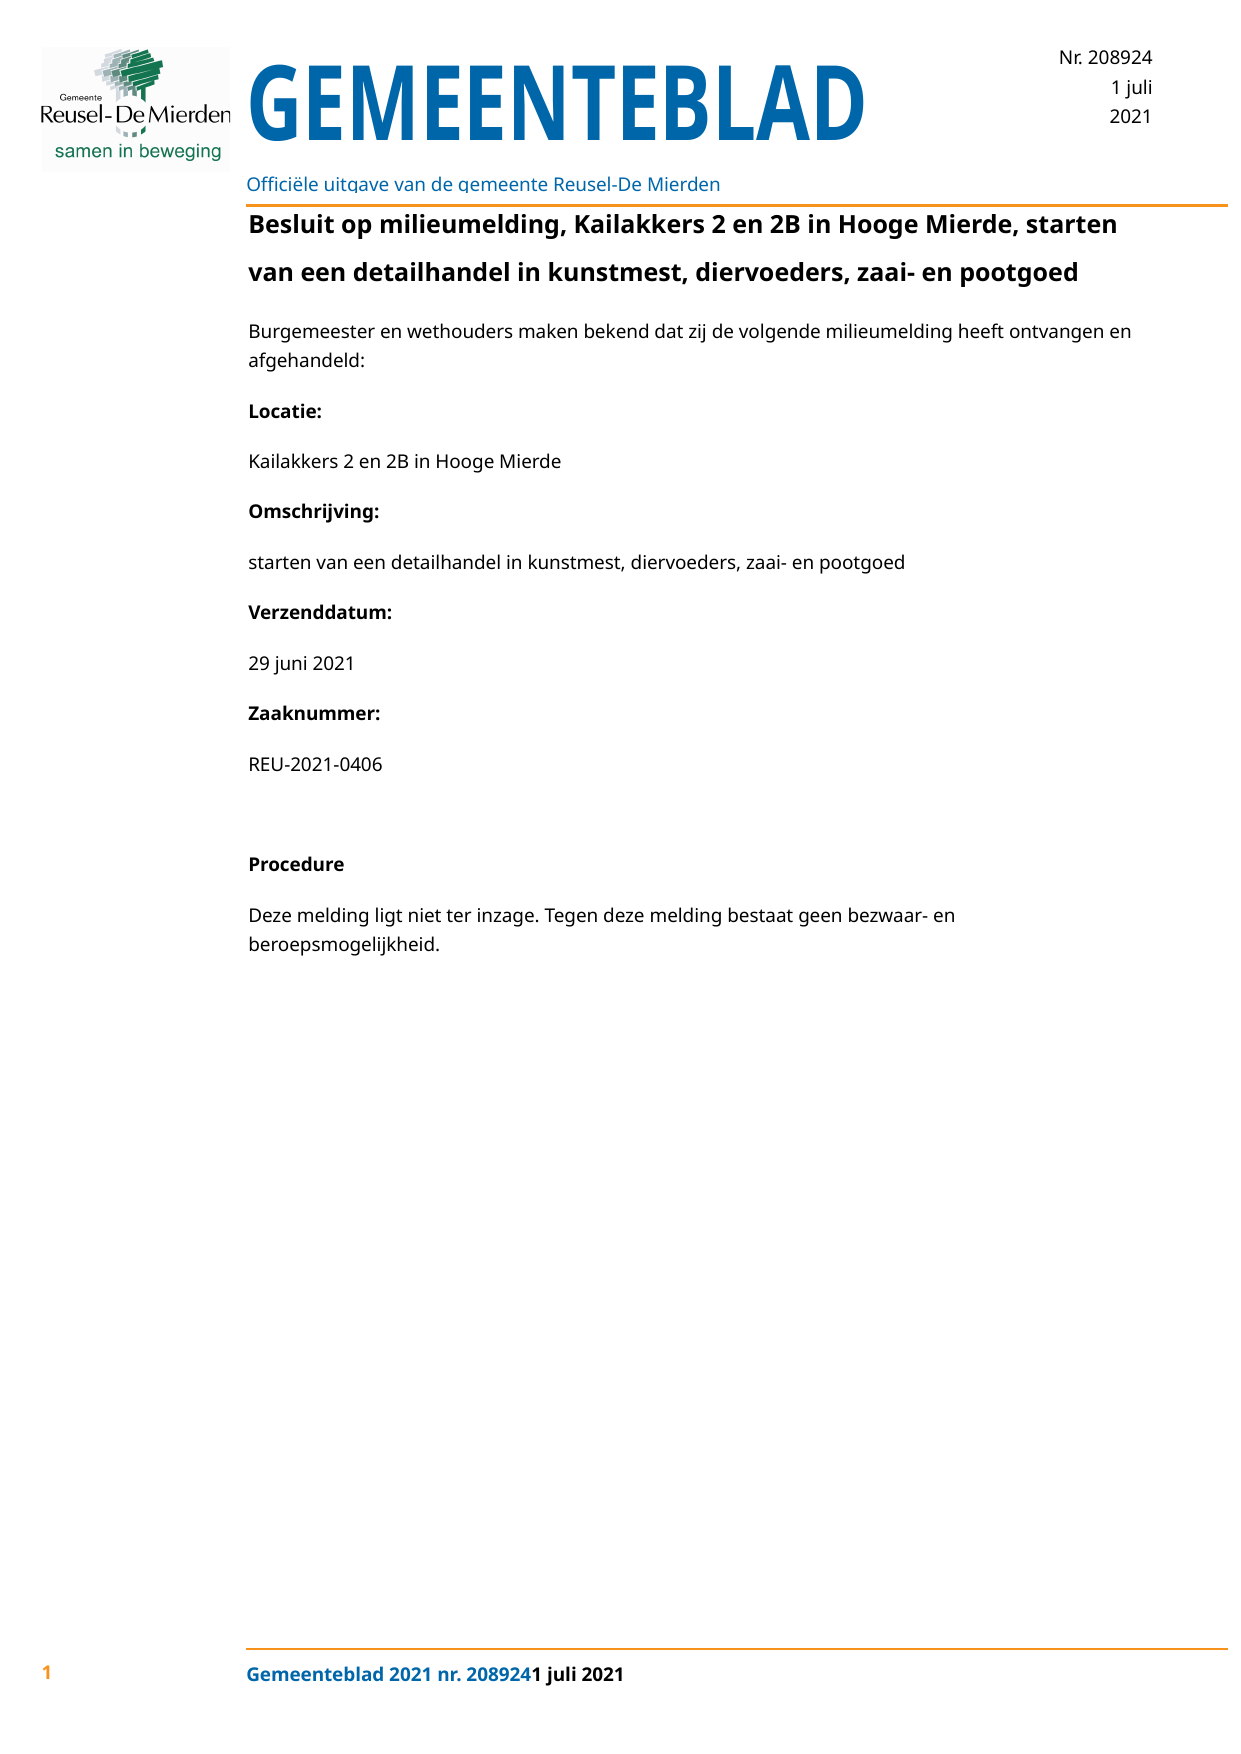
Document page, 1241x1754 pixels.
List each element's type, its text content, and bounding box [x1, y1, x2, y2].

text Kailakkers 2 en 2B in Hooge Mierde [248, 448, 1152, 474]
text starten van een detailhandel in kunstmest, diervoeders, zaai- en pootgoed [248, 549, 1152, 575]
text Besluit op milieumelding, Kailakkers 2 en 2B in Hooge Mierde, starten van een detailhandel in kunstmest, diervoeders, zaai- en pootgoed [248, 207, 1152, 288]
text REU-2021-0406 [248, 751, 1152, 777]
text Burgemeester en wethouders maken bekend dat zij de volgende milieumelding heeft ontvangen en afgehandeld: [248, 318, 1152, 373]
text Deze melding ligt niet ter inzage. Tegen deze melding bestaat geen bezwaar- en beroepsmogelijkheid. [248, 902, 1152, 957]
text Zaaknummer: [248, 700, 1152, 726]
text Verzenddatum: [248, 599, 1152, 625]
picture [41, 47, 231, 172]
text Locatie: [248, 398, 1152, 424]
text Procedure [248, 852, 1152, 877]
text 29 juni 2021 [248, 650, 1152, 676]
text Omschrijving: [248, 499, 1152, 524]
